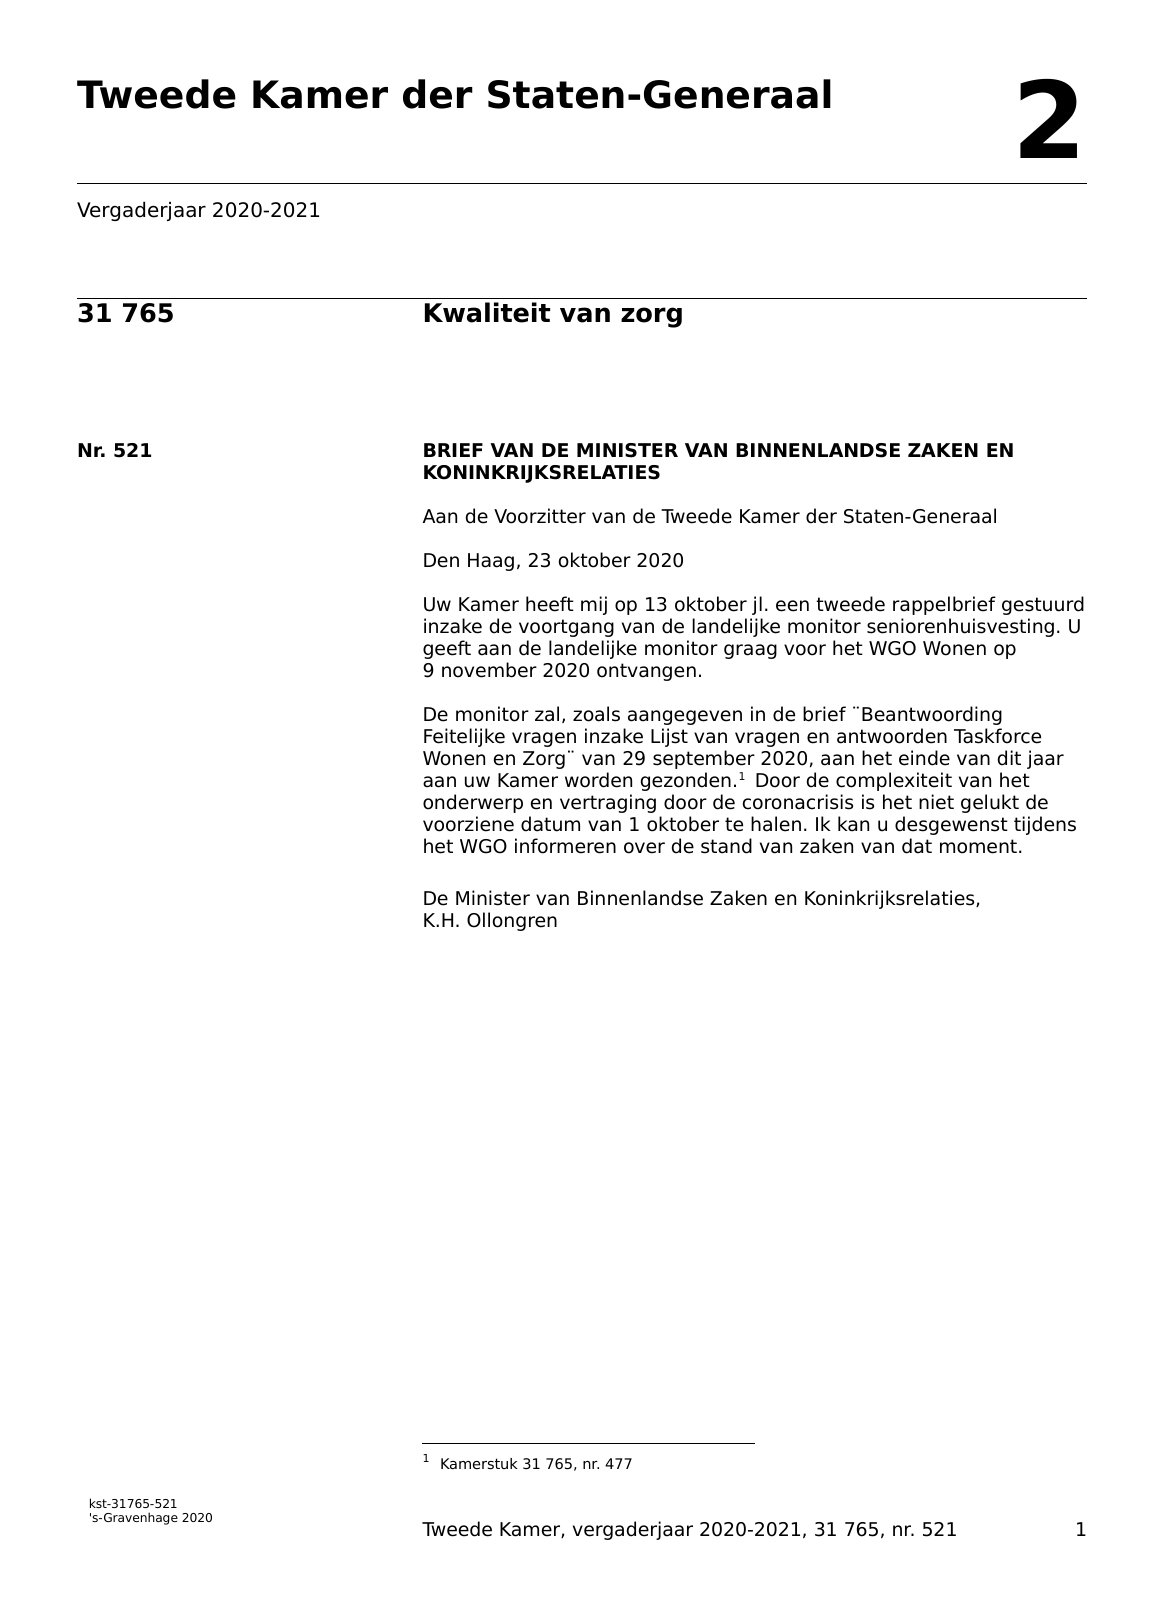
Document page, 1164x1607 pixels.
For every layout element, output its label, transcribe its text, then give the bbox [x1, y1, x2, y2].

table_header 2 [886, 59, 1087, 183]
text De monitor zal, zoals aangegeven in de brief ¨Beantwoording Feitelijke vragen inzake Lijst van vragen en antwoorden Taskforce Wonen en Zorg¨ van 29 september 2020, aan het einde van dit jaar aan uw Kamer worden gezonden. Door de complexiteit van het onderwerp en vertraging door de coronacrisis is het niet gelukt de voorziene datum van 1 oktober te halen. Ik kan u desgewenst tijdens het WGO informeren over de stand van zaken van dat moment. [422, 704, 1087, 858]
table_cell Vergaderjaar 2020-2021 [77, 184, 1087, 298]
subtitle 31 765 Kwaliteit van zorg [77, 299, 1087, 329]
text De Minister van Binnenlandse Zaken en Koninkrijksrelaties, K.H. Ollongren [422, 888, 1087, 932]
text Uw Kamer heeft mij op 13 oktober jl. een tweede rappelbrief gestuurd inzake de voortgang van de landelijke monitor seniorenhuisvesting. U geeft aan de landelijke monitor graag voor het WGO Wonen op 9 november 2020 ontvangen. [422, 594, 1087, 682]
text Aan de Voorzitter van de Tweede Kamer der Staten-Generaal [422, 506, 1087, 528]
text 's-Gravenhage 2020 [88, 1511, 323, 1525]
text kst-31765-521 [88, 1497, 323, 1511]
subtitle Nr. 521 BRIEF VAN DE MINISTER VAN BINNENLANDSE ZAKEN EN KONINKRIJKSRELATIES [77, 440, 1087, 484]
table_header Tweede Kamer der Staten-Generaal [77, 59, 886, 183]
text Kamerstuk 31 765, nr. 477 [422, 1452, 1087, 1474]
text Den Haag, 23 oktober 2020 [422, 550, 1087, 572]
